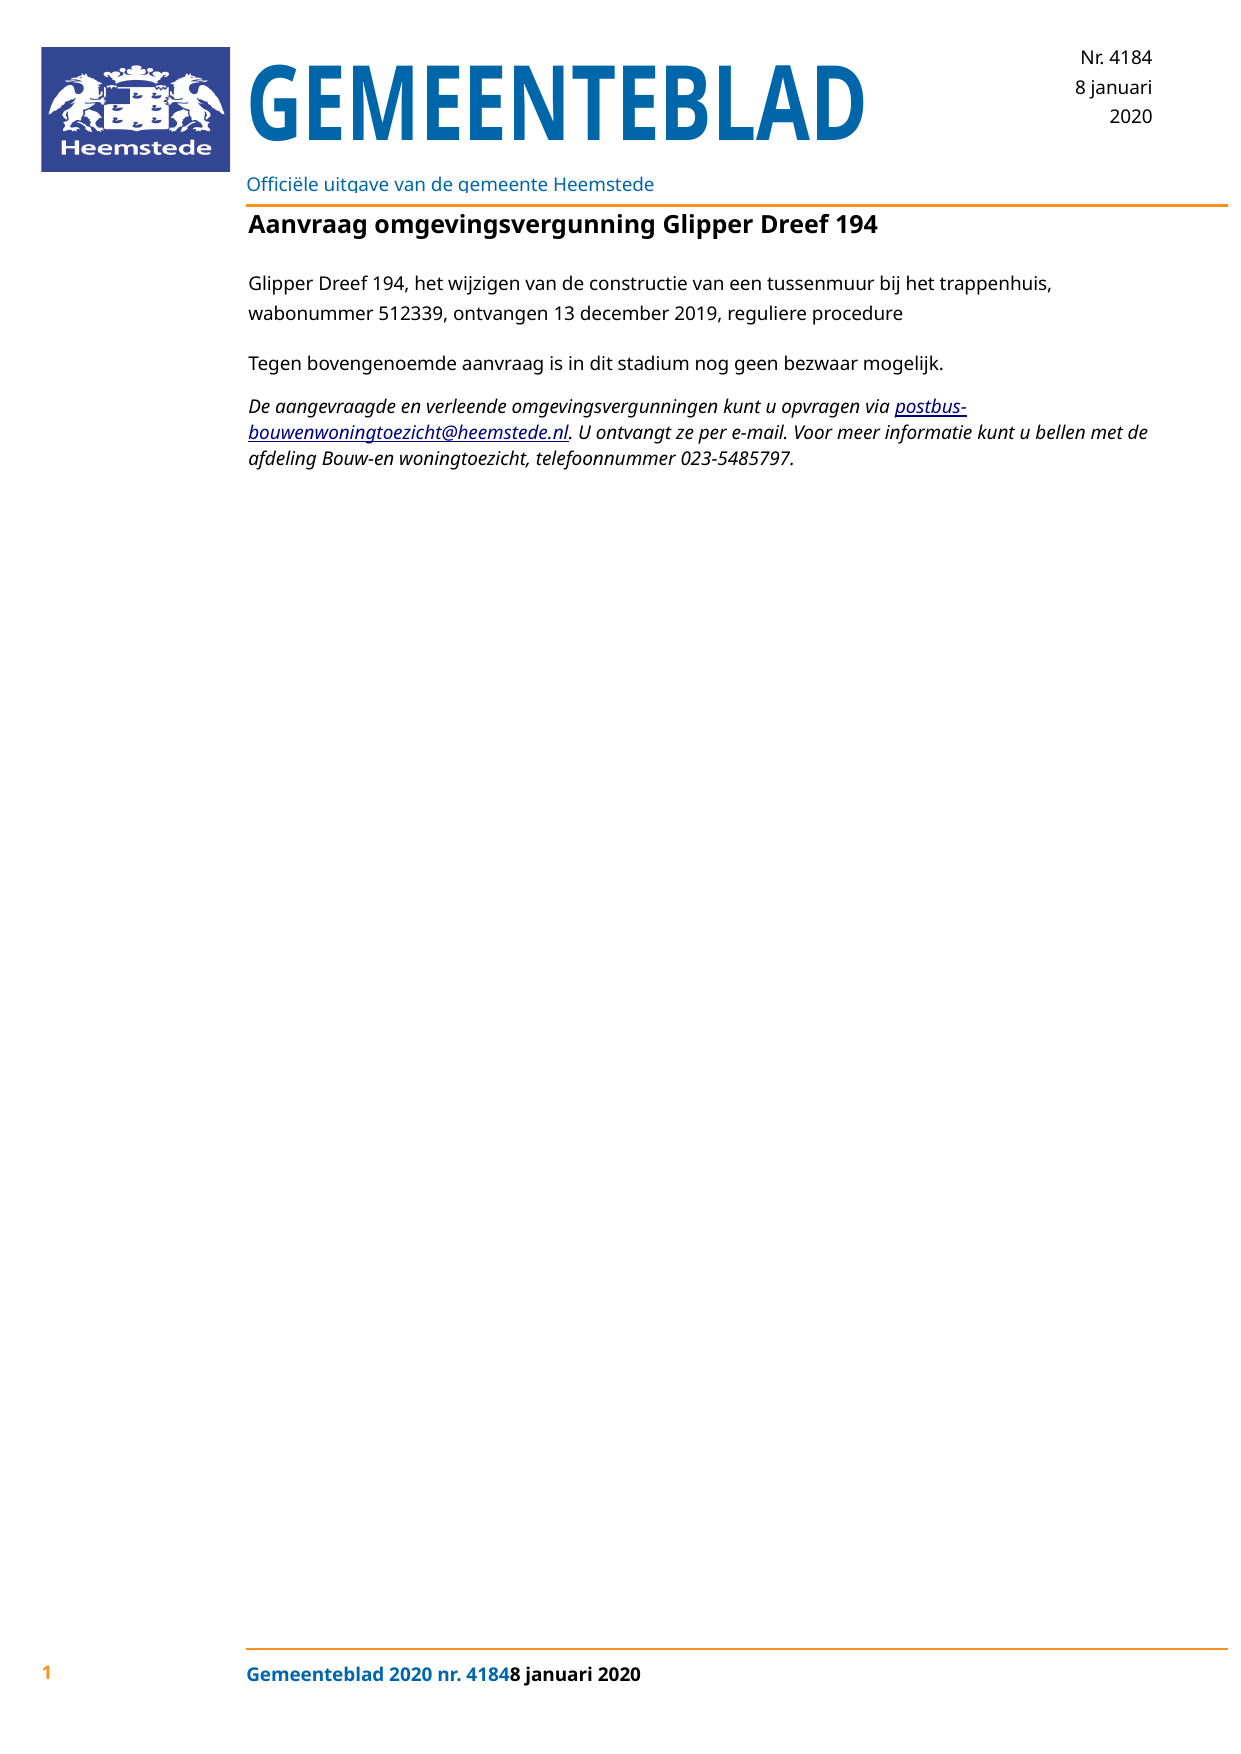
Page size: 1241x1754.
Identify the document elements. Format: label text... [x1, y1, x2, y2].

text De aangevraagde en verleende omgevingsvergunningen kunt u opvragen via postbus-bouwenwoningtoezicht@heemstede.nl. U ontvangt ze per e-mail. Voor meer informatie kunt u bellen met de afdeling Bouw-en woningtoezicht, telefoonnummer 023-5485797. [248, 393, 1152, 471]
picture [41, 47, 231, 172]
text Glipper Dreef 194, het wijzigen van de constructie van een tussenmuur bij het trappenhuis, wabonummer 512339, ontvangen 13 december 2019, reguliere procedure [248, 270, 1152, 326]
text Aanvraag omgevingsvergunning Glipper Dreef 194 [248, 207, 1152, 241]
text Tegen bovengenoemde aanvraag is in dit stadium nog geen bezwaar mogelijk. [248, 350, 1152, 376]
